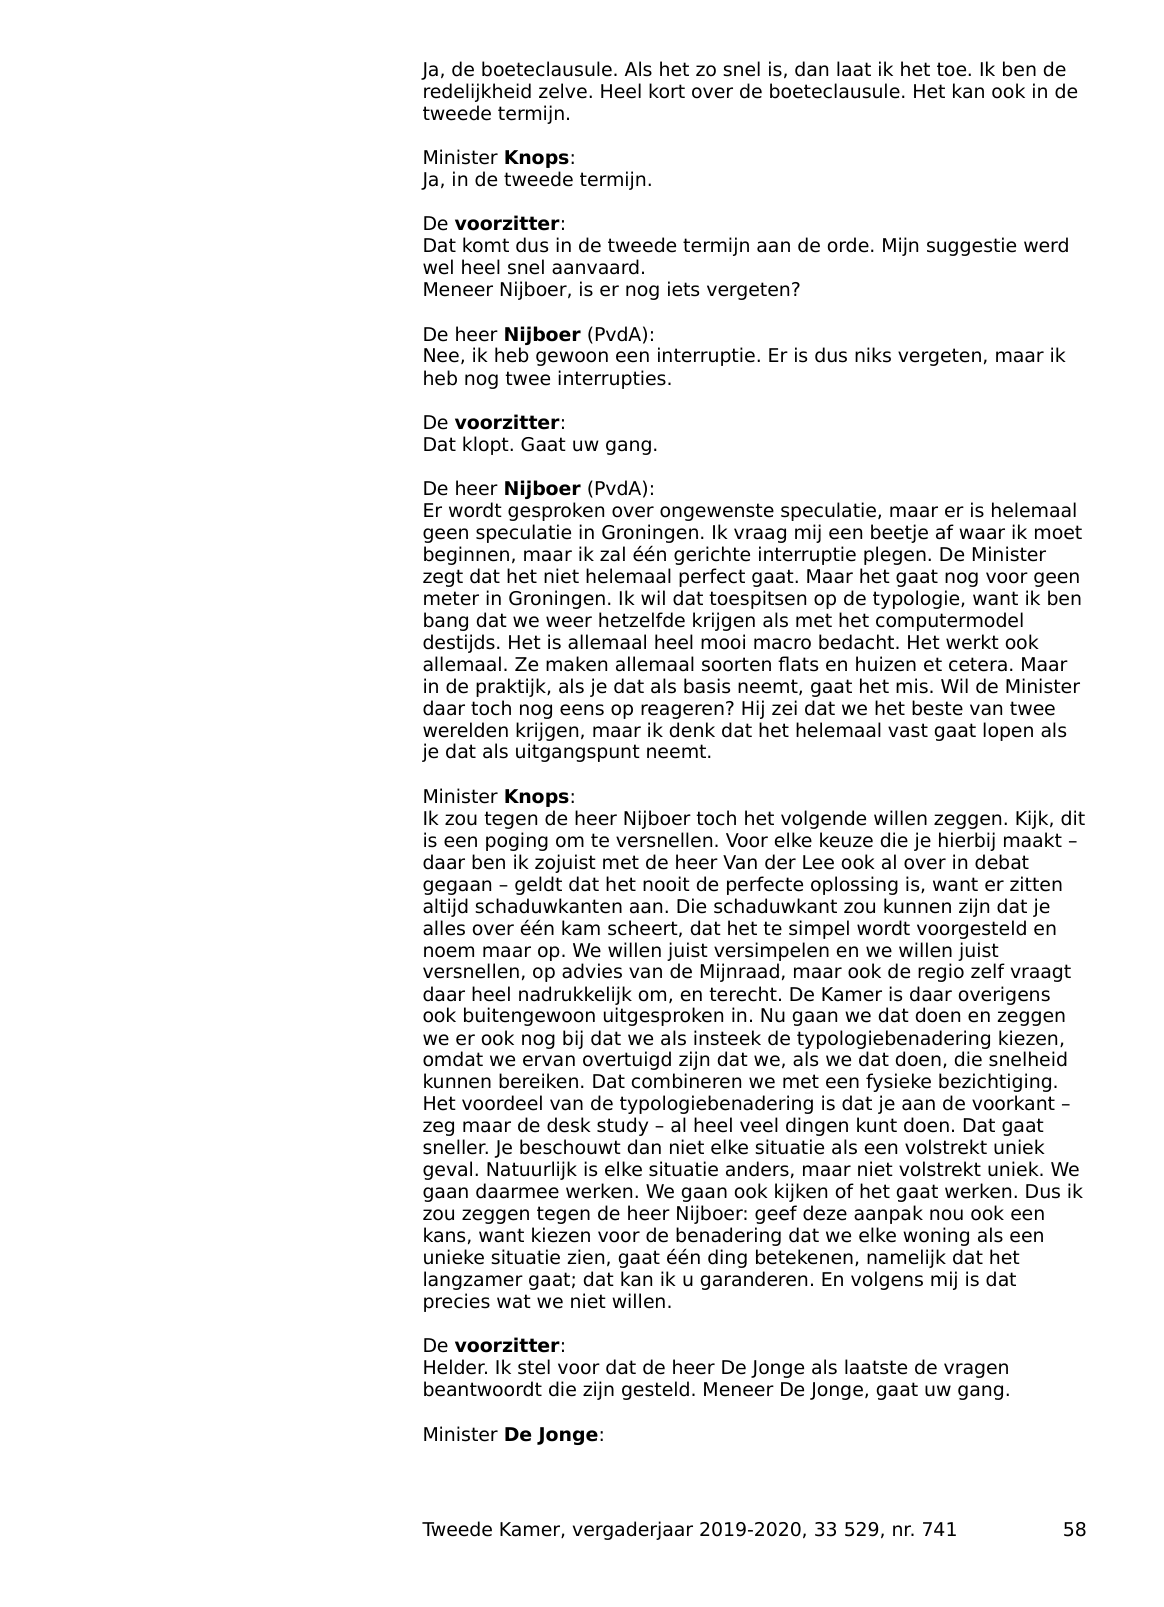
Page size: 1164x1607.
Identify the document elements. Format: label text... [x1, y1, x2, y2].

text De voorzitter: [422, 1335, 1087, 1357]
text Minister Knops: [422, 786, 1087, 808]
text Ja, de boeteclausule. Als het zo snel is, dan laat ik het toe. Ik ben de redelijkheid zelve. Heel kort over de boeteclausule. Het kan ook in de tweede termijn. [422, 59, 1087, 125]
text De heer Nijboer (PvdA): [422, 478, 1087, 500]
text Nee, ik heb gewoon een interruptie. Er is dus niks vergeten, maar ik heb nog twee interrupties. [422, 345, 1087, 389]
text Dat klopt. Gaat uw gang. [422, 433, 1087, 456]
text De voorzitter: [422, 213, 1087, 235]
text Er wordt gesproken over ongewenste speculatie, maar er is helemaal geen speculatie in Groningen. Ik vraag mij een beetje af waar ik moet beginnen, maar ik zal één gerichte interruptie plegen. De Minister zegt dat het niet helemaal perfect gaat. Maar het gaat nog voor geen meter in Groningen. Ik wil dat toespitsen op de typologie, want ik ben bang dat we weer hetzelfde krijgen als met het computermodel destijds. Het is allemaal heel mooi macro bedacht. Het werkt ook allemaal. Ze maken allemaal soorten flats en huizen et cetera. Maar in de praktijk, als je dat als basis neemt, gaat het mis. Wil de Minister daar toch nog eens op reageren? Hij zei dat we het beste van twee werelden krijgen, maar ik denk dat het helemaal vast gaat lopen als je dat als uitgangspunt neemt. [422, 500, 1087, 763]
text De voorzitter: [422, 412, 1087, 433]
text Minister De Jonge: [422, 1423, 1087, 1445]
text Minister Knops: [422, 147, 1087, 169]
text Meneer Nijboer, is er nog iets vergeten? [422, 279, 1087, 301]
text Helder. Ik stel voor dat de heer De Jonge als laatste de vragen beantwoordt die zijn gesteld. Meneer De Jonge, gaat uw gang. [422, 1357, 1087, 1401]
text Ik zou tegen de heer Nijboer toch het volgende willen zeggen. Kijk, dit is een poging om te versnellen. Voor elke keuze die je hierbij maakt – daar ben ik zojuist met de heer Van der Lee ook al over in debat gegaan – geldt dat het nooit de perfecte oplossing is, want er zitten altijd schaduwkanten aan. Die schaduwkant zou kunnen zijn dat je alles over één kam scheert, dat het te simpel wordt voorgesteld en noem maar op. We willen juist versimpelen en we willen juist versnellen, op advies van de Mijnraad, maar ook de regio zelf vraagt daar heel nadrukkelijk om, en terecht. De Kamer is daar overigens ook buitengewoon uitgesproken in. Nu gaan we dat doen en zeggen we er ook nog bij dat we als insteek de typologiebenadering kiezen, omdat we ervan overtuigd zijn dat we, als we dat doen, die snelheid kunnen bereiken. Dat combineren we met een fysieke bezichtiging. Het voordeel van de typologiebenadering is dat je aan de voorkant – zeg maar de desk study – al heel veel dingen kunt doen. Dat gaat sneller. Je beschouwt dan niet elke situatie als een volstrekt uniek geval. Natuurlijk is elke situatie anders, maar niet volstrekt uniek. We gaan daarmee werken. We gaan ook kijken of het gaat werken. Dus ik zou zeggen tegen de heer Nijboer: geef deze aanpak nou ook een kans, want kiezen voor de benadering dat we elke woning als een unieke situatie zien, gaat één ding betekenen, namelijk dat het langzamer gaat; dat kan ik u garanderen. En volgens mij is dat precies wat we niet willen. [422, 808, 1087, 1313]
text De heer Nijboer (PvdA): [422, 323, 1087, 345]
text Ja, in de tweede termijn. [422, 169, 1087, 191]
text Dat komt dus in de tweede termijn aan de orde. Mijn suggestie werd wel heel snel aanvaard. [422, 235, 1087, 279]
